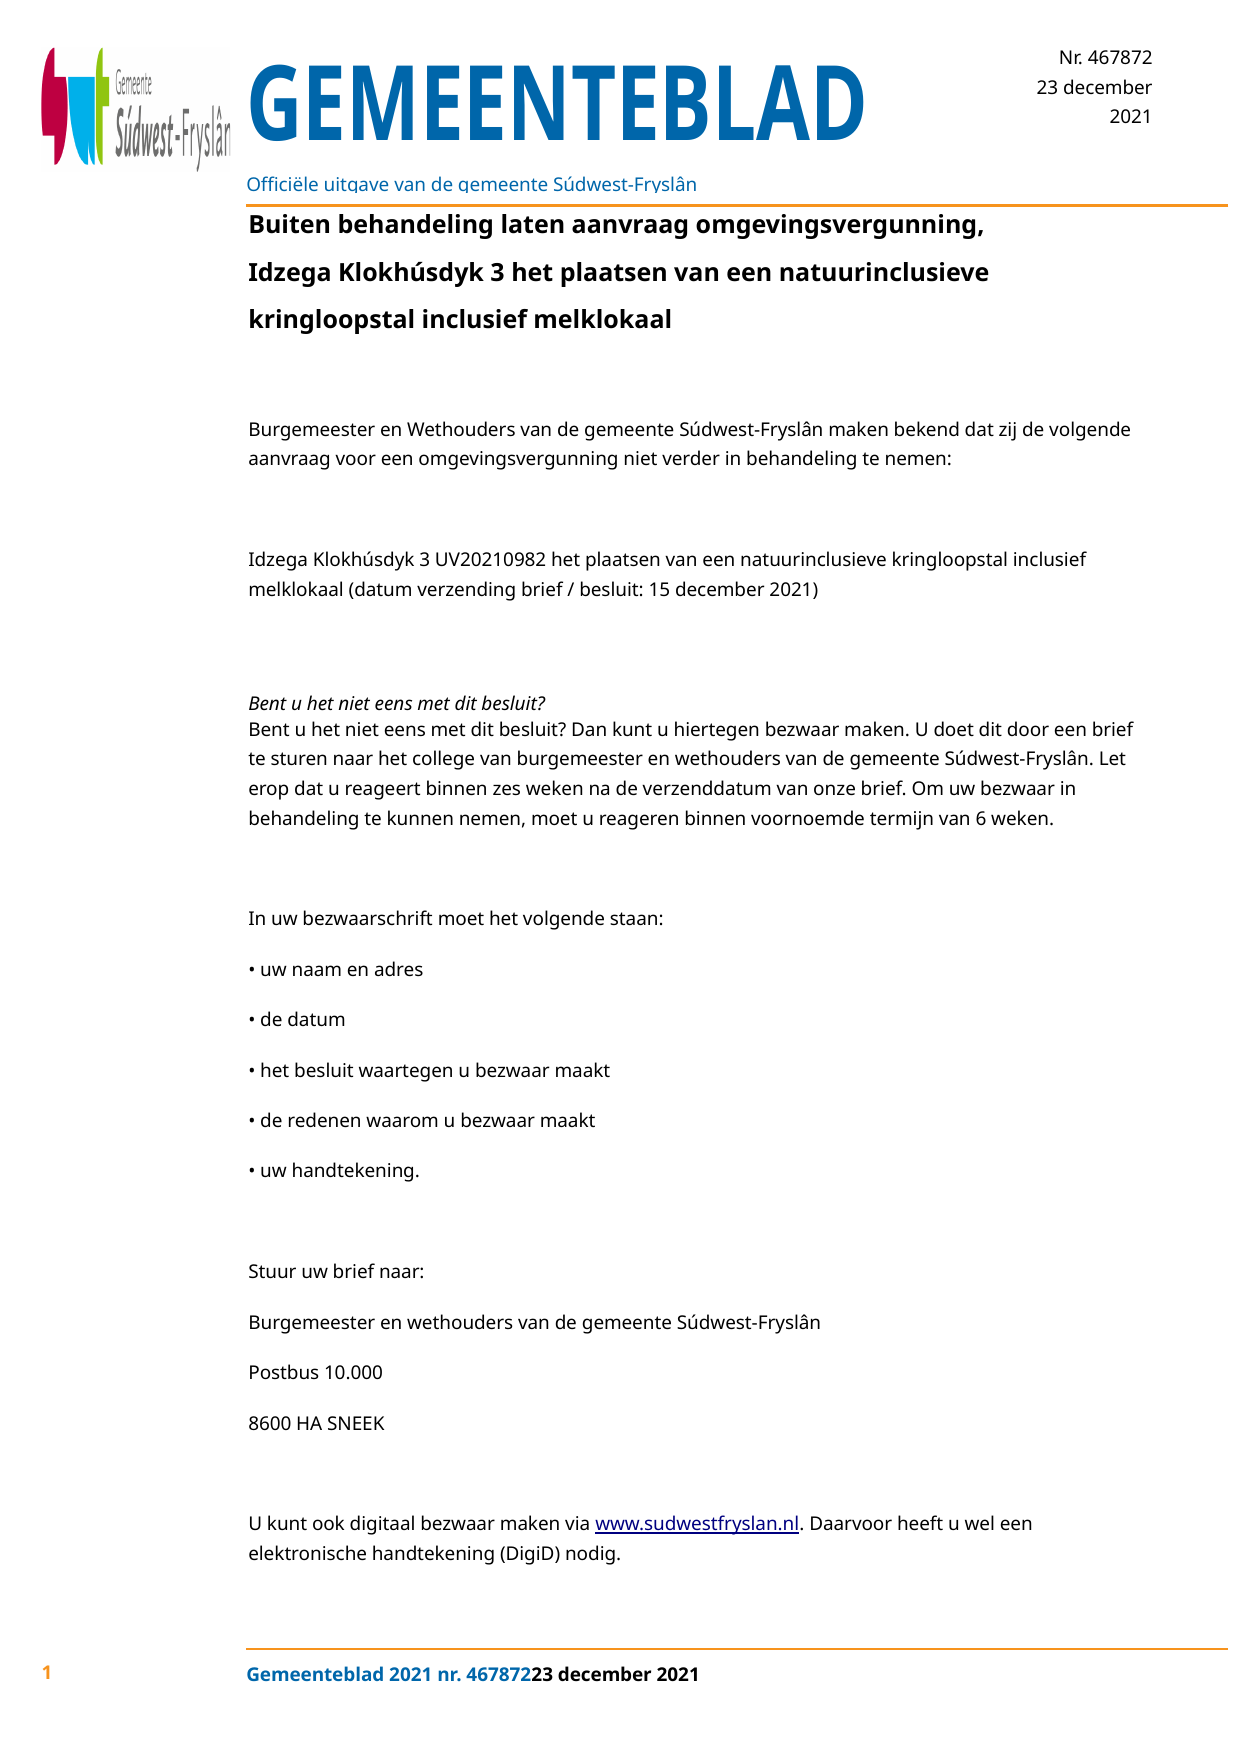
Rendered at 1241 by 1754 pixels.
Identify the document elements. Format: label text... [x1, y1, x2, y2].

text • het besluit waartegen u bezwaar maakt [248, 1057, 1152, 1083]
text • uw handtekening. [248, 1158, 1152, 1183]
text Burgemeester en wethouders van de gemeente Súdwest-Fryslân [248, 1309, 1152, 1335]
text • de datum [248, 1006, 1152, 1032]
text • de redenen waarom u bezwaar maakt [248, 1107, 1152, 1133]
text • uw naam en adres [248, 956, 1152, 982]
text 8600 HA SNEEK [248, 1410, 1152, 1436]
text Postbus 10.000 [248, 1359, 1152, 1385]
text U kunt ook digitaal bezwaar maken via www.sudwestfryslan.nl. Daarvoor heeft u wel een elektronische handtekening (DigiD) nodig. [248, 1511, 1152, 1566]
text Bent u het niet eens met dit besluit? [248, 690, 1152, 716]
text Idzega Klokhúsdyk 3 UV20210982 het plaatsen van een natuurinclusieve kringloopstal inclusief melklokaal (datum verzending brief / besluit: 15 december 2021) [248, 546, 1152, 602]
text Bent u het niet eens met dit besluit? Dan kunt u hiertegen bezwaar maken. U doet dit door een brief te sturen naar het college van burgemeester en wethouders van de gemeente Súdwest-Fryslân. Let erop dat u reageert binnen zes weken na de verzenddatum van onze brief. Om uw bezwaar in behandeling te kunnen nemen, moet u reageren binnen voornoemde termijn van 6 weken. [248, 716, 1152, 831]
text In uw bezwaarschrift moet het volgende staan: [248, 906, 1152, 931]
text Stuur uw brief naar: [248, 1258, 1152, 1284]
text Burgemeester en Wethouders van de gemeente Súdwest-Fryslân maken bekend dat zij de volgende aanvraag voor een omgevingsvergunning niet verder in behandeling te nemen: [248, 416, 1152, 471]
picture [41, 47, 231, 172]
text Buiten behandeling laten aanvraag omgevingsvergunning, Idzega Klokhúsdyk 3 het plaatsen van een natuurinclusieve kringloopstal inclusief melklokaal [248, 207, 1152, 336]
